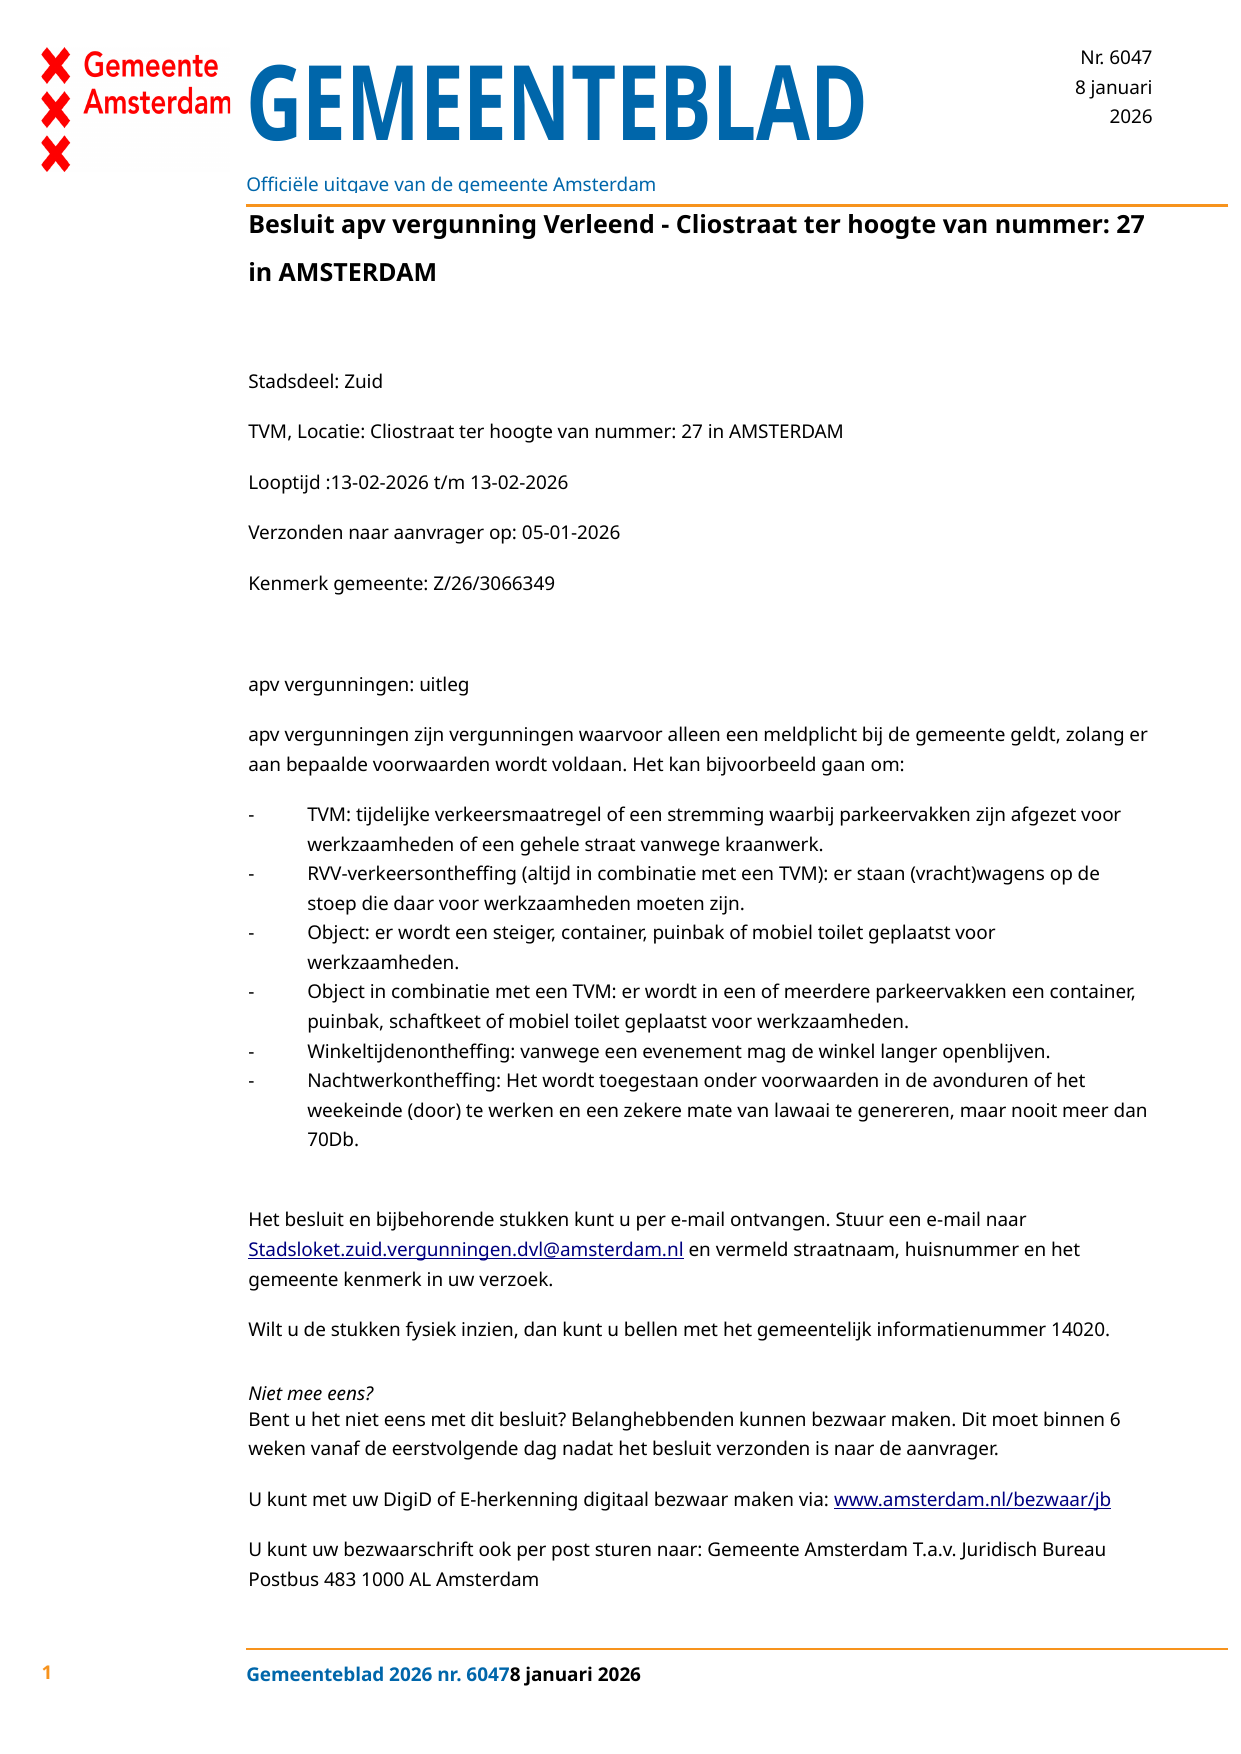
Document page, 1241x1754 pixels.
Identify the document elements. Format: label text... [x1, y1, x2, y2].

text Verzonden naar aanvrager op: 05-01-2026 [248, 519, 1152, 545]
text U kunt met uw DigiD of E-herkenning digitaal bezwaar maken via: www.amsterdam.nl/bezwaar/jb [248, 1486, 1152, 1512]
text Het besluit en bijbehorende stukken kunt u per e-mail ontvangen. Stuur een e-mail naar Stadsloket.zuid.vergunningen.dvl@amsterdam.nl en vermeld straatnaam, huisnummer en het gemeente kenmerk in uw verzoek. [248, 1207, 1152, 1292]
text Bent u het niet eens met dit besluit? Belanghebbenden kunnen bezwaar maken. Dit moet binnen 6 weken vanaf de eerstvolgende dag nadat het besluit verzonden is naar de aanvrager. [248, 1406, 1152, 1461]
text Wilt u de stukken fysiek inzien, dan kunt u bellen met het gemeentelijk informatienummer 14020. [248, 1316, 1152, 1342]
text TVM, Locatie: Cliostraat ter hoogte van nummer: 27 in AMSTERDAM [248, 419, 1152, 444]
list TVM: tijdelijke verkeersmaatregel of een stremming waarbij parkeervakken zijn afgezet voor werkzaamheden of een gehele straat vanwege kraanwerk. [248, 801, 1152, 857]
text Looptijd :13-02-2026 t/m 13-02-2026 [248, 469, 1152, 495]
list Nachtwerkontheffing: Het wordt toegestaan onder voorwaarden in de avonduren of het weekeinde (door) te werken en een zekere mate van lawaai te genereren, maar nooit meer dan 70Db. [248, 1067, 1152, 1152]
list Object in combinatie met een TVM: er wordt in een of meerdere parkeervakken een container, puinbak, schaftkeet of mobiel toilet geplaatst voor werkzaamheden. [248, 979, 1152, 1034]
text Kenmerk gemeente: Z/26/3066349 [248, 570, 1152, 596]
list RVV-verkeersontheffing (altijd in combinatie met een TVM): er staan (vracht)wagens op de stoep die daar voor werkzaamheden moeten zijn. [248, 860, 1152, 916]
picture [41, 47, 231, 172]
text U kunt uw bezwaarschrift ook per post sturen naar: Gemeente Amsterdam T.a.v. Juridisch Bureau Postbus 483 1000 AL Amsterdam [248, 1536, 1152, 1592]
list Object: er wordt een steiger, container, puinbak of mobiel toilet geplaatst voor werkzaamheden. [248, 919, 1152, 975]
text Besluit apv vergunning Verleend - Cliostraat ter hoogte van nummer: 27 in AMSTERDAM [248, 207, 1152, 288]
text apv vergunningen: uitleg [248, 671, 1152, 697]
list Winkeltijdenontheffing: vanwege een evenement mag de winkel langer openblijven. [248, 1038, 1152, 1064]
text Niet mee eens? [248, 1380, 1152, 1406]
text Stadsdeel: Zuid [248, 368, 1152, 394]
text apv vergunningen zijn vergunningen waarvoor alleen een meldplicht bij de gemeente geldt, zolang er aan bepaalde voorwaarden wordt voldaan. Het kan bijvoorbeeld gaan om: [248, 721, 1152, 777]
